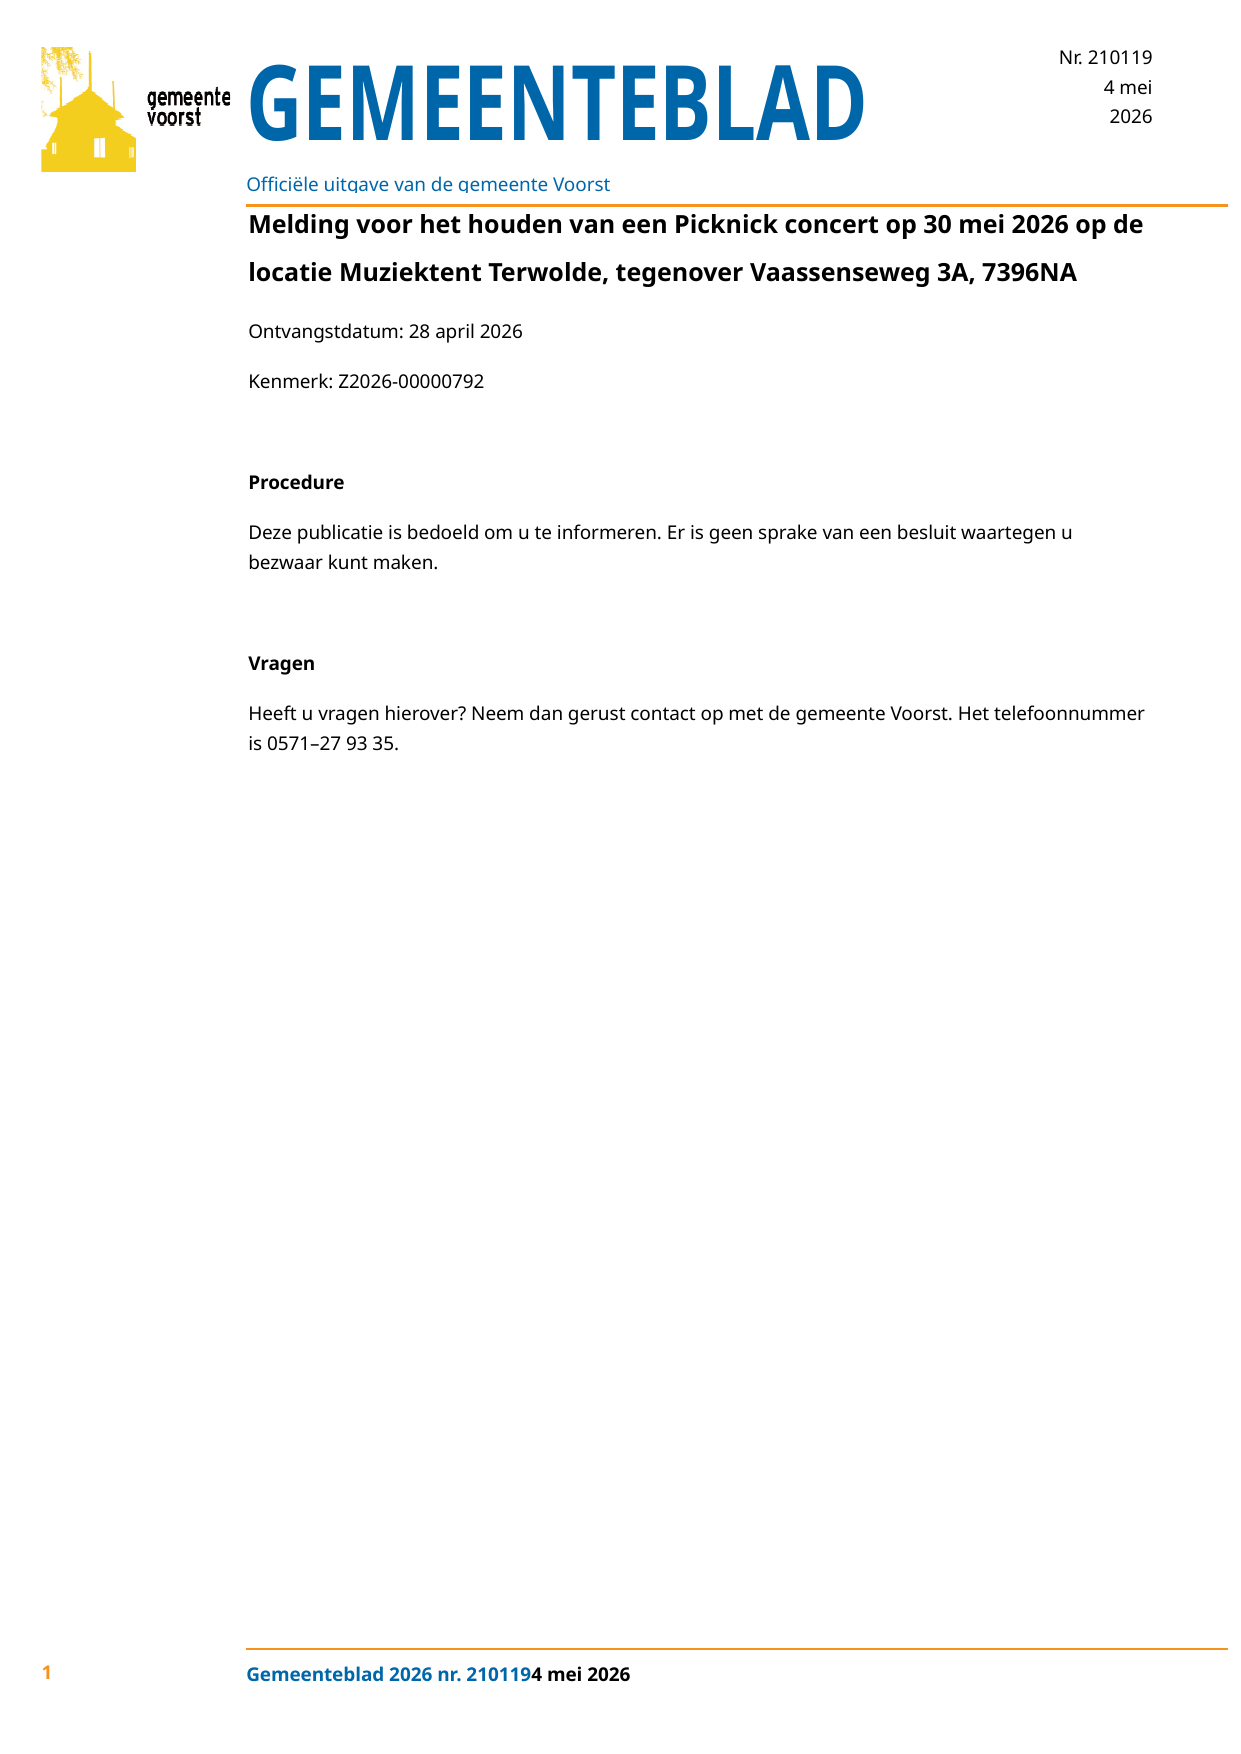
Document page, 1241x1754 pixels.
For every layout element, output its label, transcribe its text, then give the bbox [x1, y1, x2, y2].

text Procedure [248, 469, 1152, 495]
text Deze publicatie is bedoeld om u te informeren. Er is geen sprake van een besluit waartegen u bezwaar kunt maken. [248, 519, 1152, 575]
picture [41, 47, 231, 172]
text Kenmerk: Z2026-00000792 [248, 368, 1152, 394]
text Ontvangstdatum: 28 april 2026 [248, 318, 1152, 344]
text Melding voor het houden van een Picknick concert op 30 mei 2026 op de locatie Muziektent Terwolde, tegenover Vaassenseweg 3A, 7396NA [248, 207, 1152, 288]
text Heeft u vragen hierover? Neem dan gerust contact op met de gemeente Voorst. Het telefoonnummer is 0571–27 93 35. [248, 700, 1152, 756]
text Vragen [248, 650, 1152, 676]
